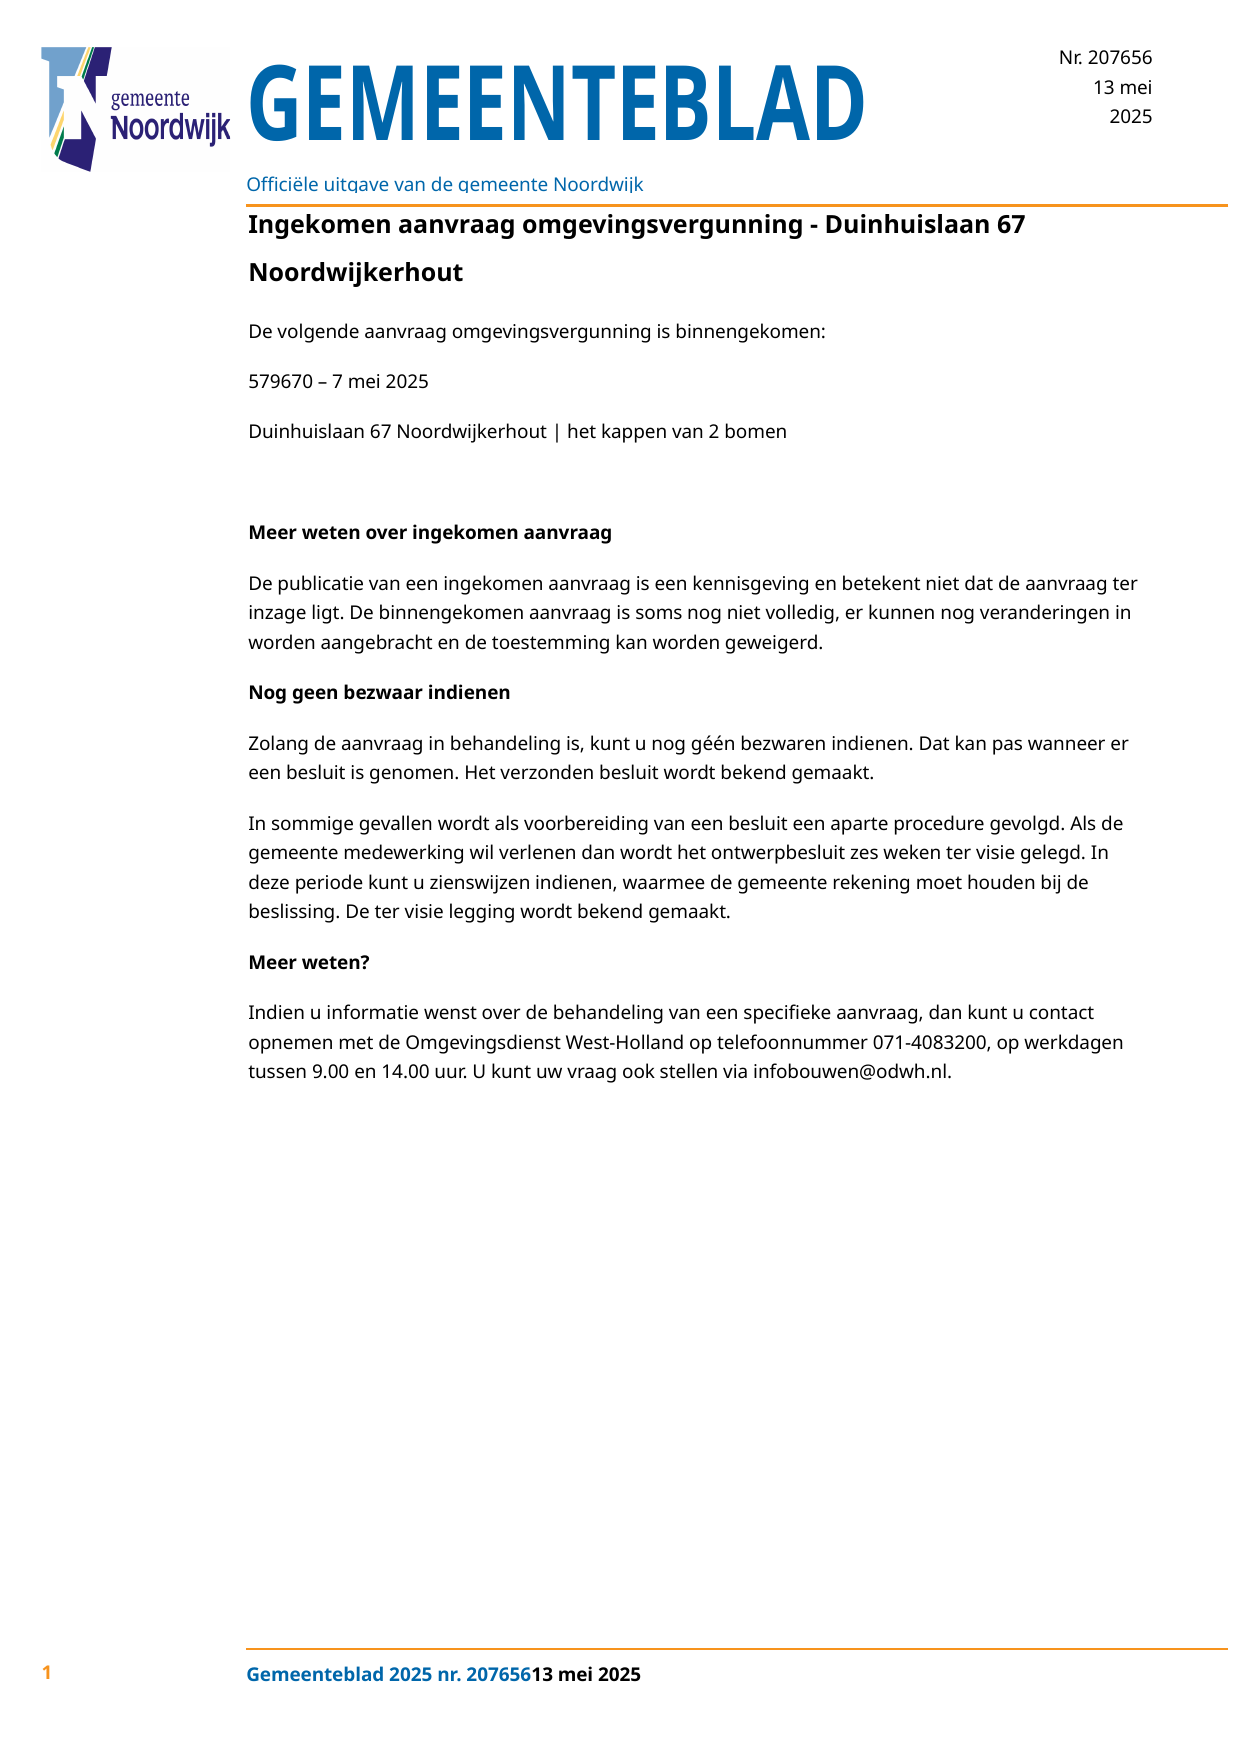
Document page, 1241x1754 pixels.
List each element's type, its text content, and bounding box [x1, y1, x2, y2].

text Zolang de aanvraag in behandeling is, kunt u nog géén bezwaren indienen. Dat kan pas wanneer er een besluit is genomen. Het verzonden besluit wordt bekend gemaakt. [248, 730, 1152, 785]
text Indien u informatie wenst over de behandeling van een specifieke aanvraag, dan kunt u contact opnemen met de Omgevingsdienst West-Holland op telefoonnummer 071-4083200, op werkdagen tussen 9.00 en 14.00 uur. U kunt uw vraag ook stellen via infobouwen@odwh.nl. [248, 999, 1152, 1084]
text 579670 – 7 mei 2025 [248, 368, 1152, 394]
text Duinhuislaan 67 Noordwijkerhout | het kappen van 2 bomen [248, 419, 1152, 444]
text Meer weten over ingekomen aanvraag [248, 519, 1152, 545]
text In sommige gevallen wordt als voorbereiding van een besluit een aparte procedure gevolgd. Als de gemeente medewerking wil verlenen dan wordt het ontwerpbesluit zes weken ter visie gelegd. In deze periode kunt u zienswijzen indienen, waarmee de gemeente rekening moet houden bij de beslissing. De ter visie legging wordt bekend gemaakt. [248, 810, 1152, 924]
text De publicatie van een ingekomen aanvraag is een kennisgeving en betekent niet dat de aanvraag ter inzage ligt. De binnengekomen aanvraag is soms nog niet volledig, er kunnen nog veranderingen in worden aangebracht en de toestemming kan worden geweigerd. [248, 570, 1152, 655]
text Meer weten? [248, 949, 1152, 975]
text Ingekomen aanvraag omgevingsvergunning - Duinhuislaan 67 Noordwijkerhout [248, 207, 1152, 288]
text De volgende aanvraag omgevingsvergunning is binnengekomen: [248, 318, 1152, 344]
picture [41, 47, 231, 172]
text Nog geen bezwaar indienen [248, 679, 1152, 705]
